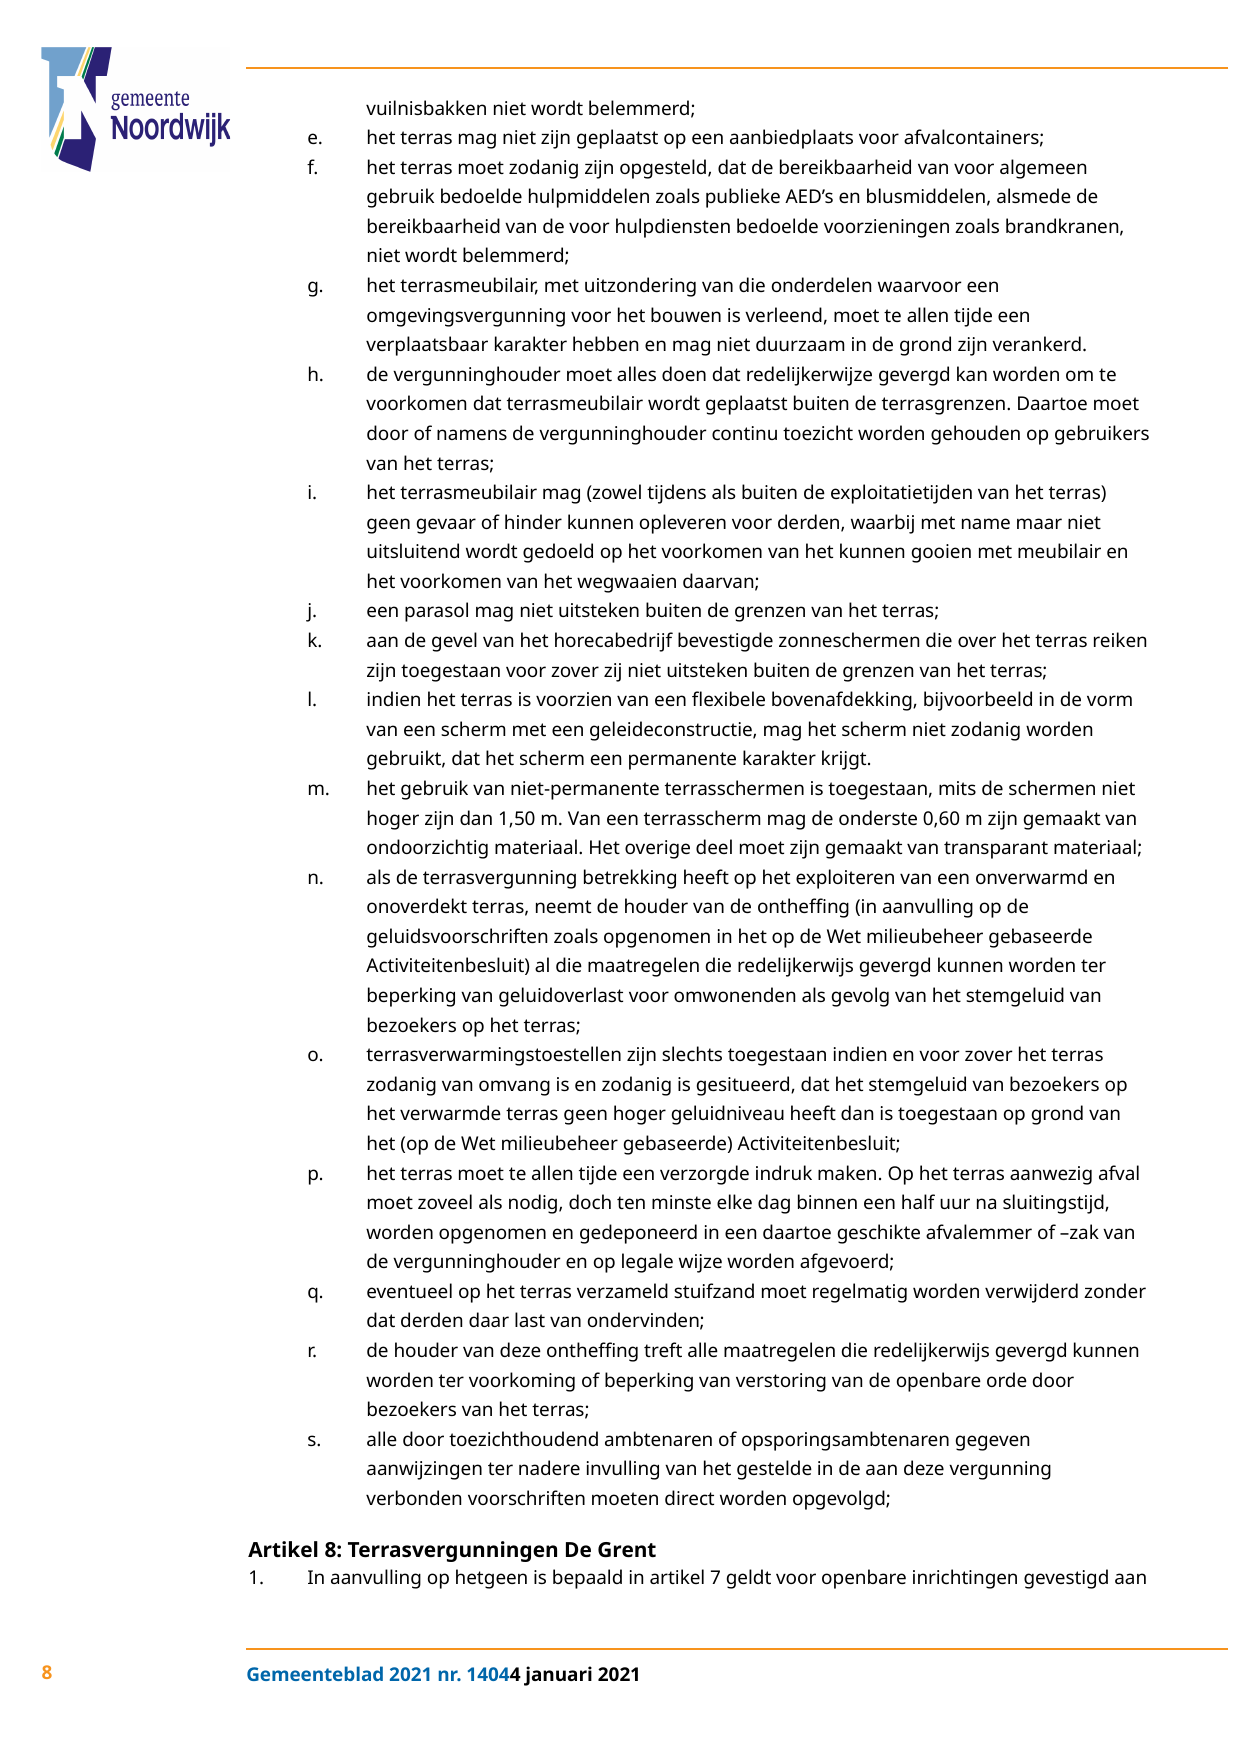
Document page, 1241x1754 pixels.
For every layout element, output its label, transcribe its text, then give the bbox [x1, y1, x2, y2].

list als de terrasvergunning betrekking heeft op het exploiteren van een onverwarmd en onoverdekt terras, neemt de houder van de ontheffing (in aanvulling op de geluidsvoorschriften zoals opgenomen in het op de Wet milieubeheer gebaseerde Activiteitenbesluit) al die maatregelen die redelijkerwijs gevergd kunnen worden ter beperking van geluidoverlast voor omwonenden als gevolg van het stemgeluid van bezoekers op het terras; [307, 864, 1152, 1038]
list het terrasmeubilair, met uitzondering van die onderdelen waarvoor een omgevingsvergunning voor het bouwen is verleend, moet te allen tijde een verplaatsbaar karakter hebben en mag niet duurzaam in de grond zijn verankerd. [307, 272, 1152, 357]
list de houder van deze ontheffing treft alle maatregelen die redelijkerwijs gevergd kunnen worden ter voorkoming of beperking van verstoring van de openbare orde door bezoekers van het terras; [307, 1337, 1152, 1422]
list indien het terras is voorzien van een flexibele bovenafdekking, bijvoorbeeld in de vorm van een scherm met een geleideconstructie, mag het scherm niet zodanig worden gebruikt, dat het scherm een permanente karakter krijgt. [307, 686, 1152, 771]
list het terrasmeubilair mag (zowel tijdens als buiten de exploitatietijden van het terras) geen gevaar of hinder kunnen opleveren voor derden, waarbij met name maar niet uitsluitend wordt gedoeld op het voorkomen van het kunnen gooien met meubilair en het voorkomen van het wegwaaien daarvan; [307, 479, 1152, 594]
list alle door toezichthoudend ambtenaren of opsporingsambtenaren gegeven aanwijzingen ter nadere invulling van het gestelde in de aan deze vergunning verbonden voorschriften moeten direct worden opgevolgd; [307, 1426, 1152, 1511]
list vuilnisbakken niet wordt belemmerd; [307, 95, 1152, 121]
list het terras moet te allen tijde een verzorgde indruk maken. Op het terras aanwezig afval moet zoveel als nodig, doch ten minste elke dag binnen een half uur na sluitingstijd, worden opgenomen en gedeponeerd in een daartoe geschikte afvalemmer of –zak van de vergunninghouder en op legale wijze worden afgevoerd; [307, 1160, 1152, 1274]
list In aanvulling op hetgeen is bepaald in artikel 7 geldt voor openbare inrichtingen gevestigd aan [248, 1564, 1152, 1590]
text Artikel 8: Terrasvergunningen De Grent [248, 1536, 1152, 1564]
list de vergunninghouder moet alles doen dat redelijkerwijze gevergd kan worden om te voorkomen dat terrasmeubilair wordt geplaatst buiten de terrasgrenzen. Daartoe moet door of namens de vergunninghouder continu toezicht worden gehouden op gebruikers van het terras; [307, 361, 1152, 476]
picture [41, 47, 231, 172]
list het gebruik van niet-permanente terrasschermen is toegestaan, mits de schermen niet hoger zijn dan 1,50 m. Van een terrasscherm mag de onderste 0,60 m zijn gemaakt van ondoorzichtig materiaal. Het overige deel moet zijn gemaakt van transparant materiaal; [307, 775, 1152, 860]
list het terras moet zodanig zijn opgesteld, dat de bereikbaarheid van voor algemeen gebruik bedoelde hulpmiddelen zoals publieke AED’s en blusmiddelen, alsmede de bereikbaarheid van de voor hulpdiensten bedoelde voorzieningen zoals brandkranen, niet wordt belemmerd; [307, 154, 1152, 268]
list het terras mag niet zijn geplaatst op een aanbiedplaats voor afvalcontainers; [307, 124, 1152, 150]
list aan de gevel van het horecabedrijf bevestigde zonneschermen die over het terras reiken zijn toegestaan voor zover zij niet uitsteken buiten de grenzen van het terras; [307, 627, 1152, 683]
list eventueel op het terras verzameld stuifzand moet regelmatig worden verwijderd zonder dat derden daar last van ondervinden; [307, 1278, 1152, 1333]
list een parasol mag niet uitsteken buiten de grenzen van het terras; [307, 598, 1152, 623]
list terrasverwarmingstoestellen zijn slechts toegestaan indien en voor zover het terras zodanig van omvang is en zodanig is gesitueerd, dat het stemgeluid van bezoekers op het verwarmde terras geen hoger geluidniveau heeft dan is toegestaan op grond van het (op de Wet milieubeheer gebaseerde) Activiteitenbesluit; [307, 1041, 1152, 1156]
